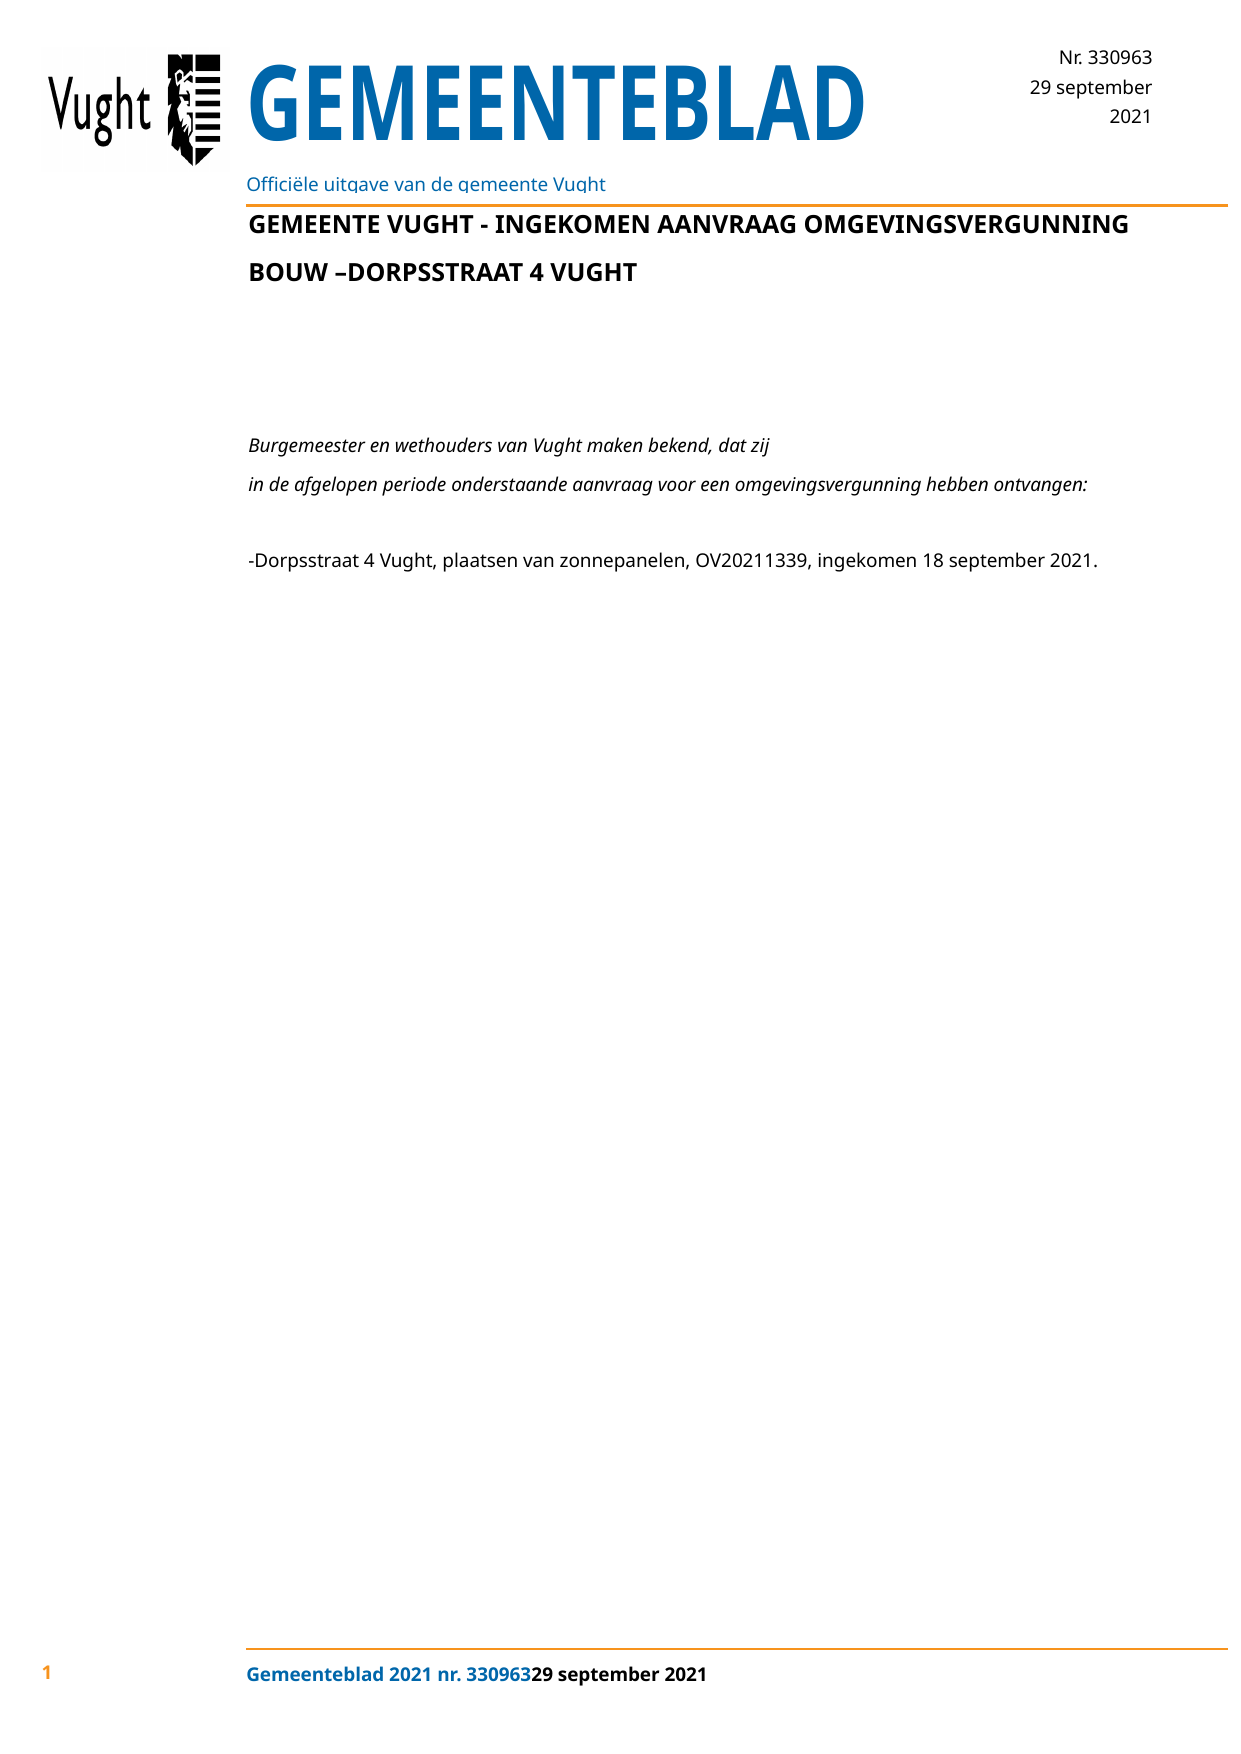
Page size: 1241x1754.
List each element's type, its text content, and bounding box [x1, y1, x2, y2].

text in de afgelopen periode onderstaande aanvraag voor een omgevingsvergunning hebben ontvangen: [248, 472, 1152, 497]
text GEMEENTE VUGHT - INGEKOMEN AANVRAAG OMGEVINGSVERGUNNING BOUW –DORPSSTRAAT 4 VUGHT [248, 207, 1152, 288]
text -Dorpsstraat 4 Vught, plaatsen van zonnepanelen, OV20211339, ingekomen 18 september 2021. [248, 548, 1152, 573]
text Burgemeester en wethouders van Vught maken bekend, dat zij [248, 432, 1152, 458]
picture [41, 47, 231, 172]
